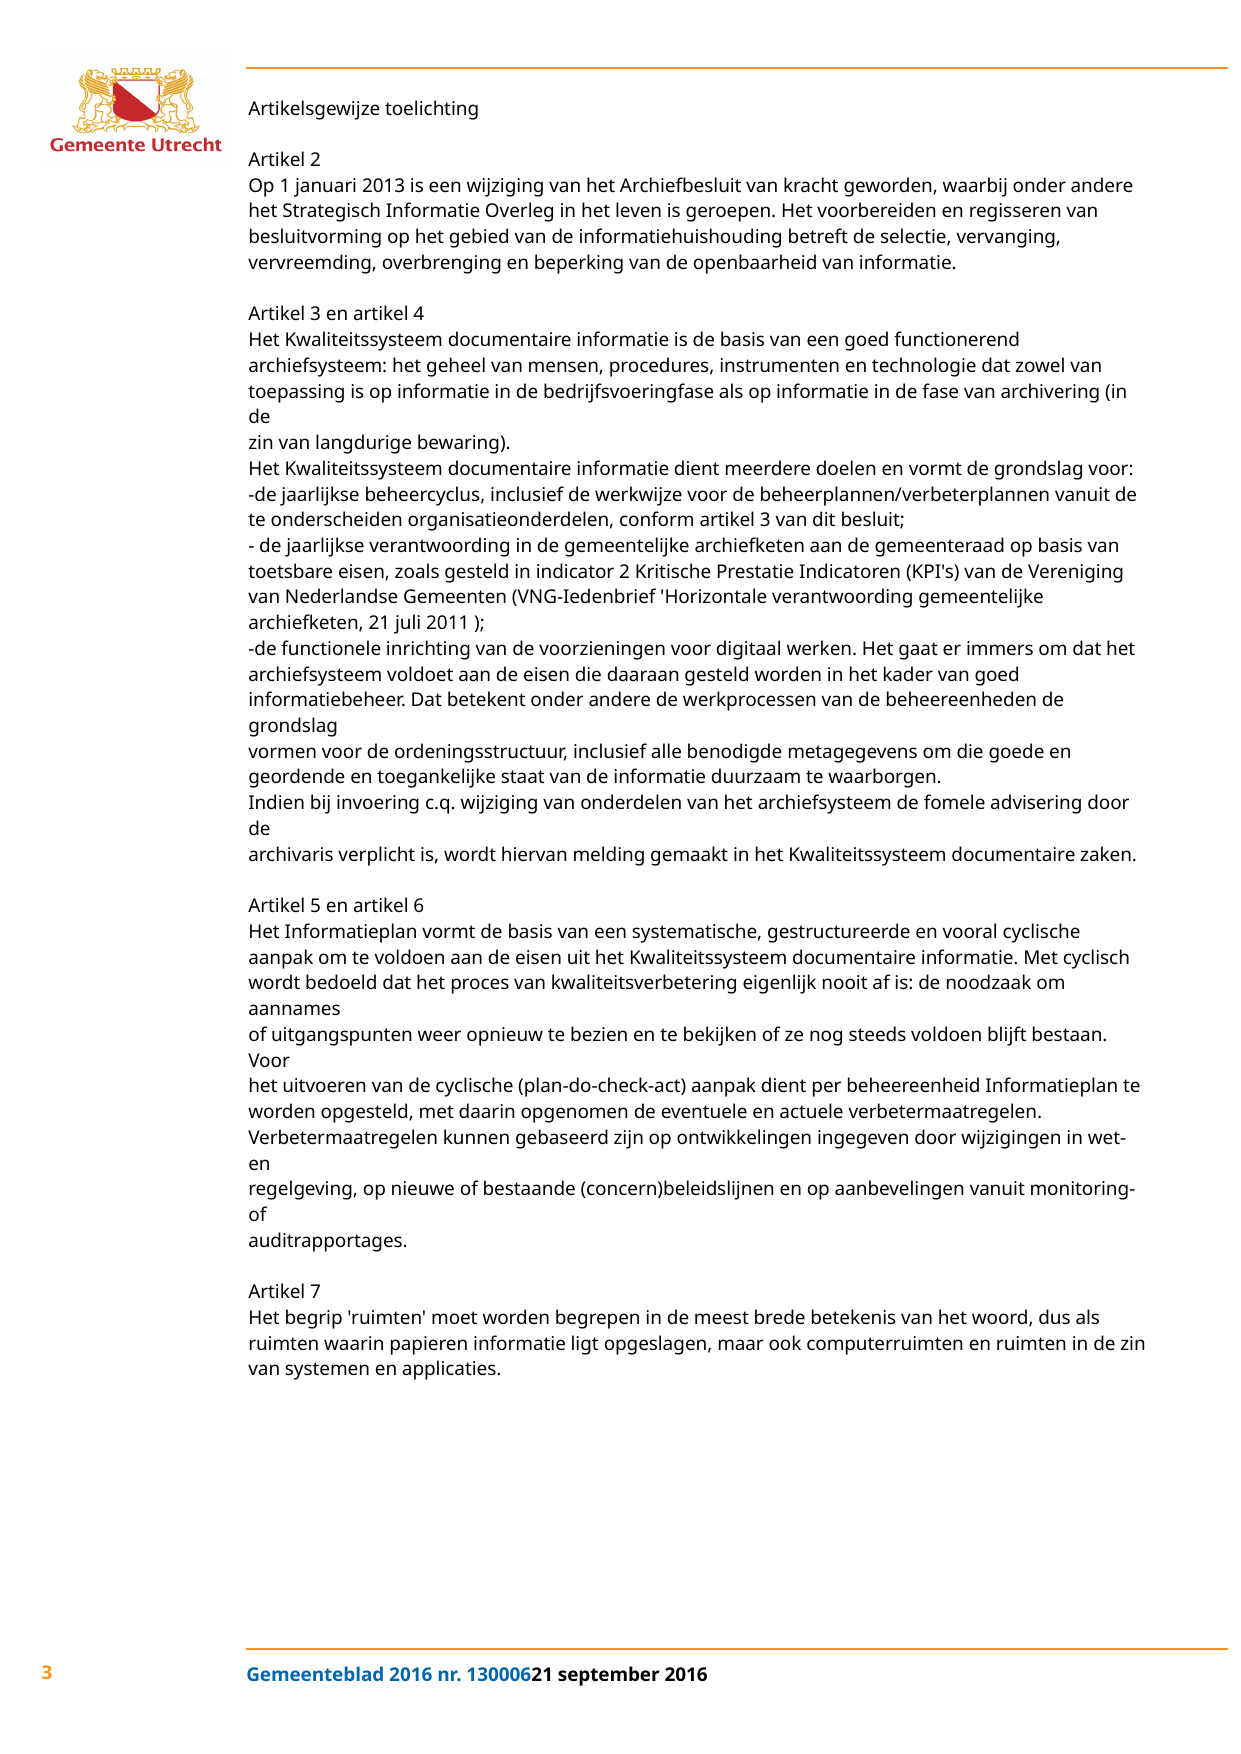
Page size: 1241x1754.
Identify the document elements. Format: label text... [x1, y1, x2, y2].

text Het Kwaliteitssysteem documentaire informatie dient meerdere doelen en vormt de grondslag voor: [248, 455, 1152, 481]
text Op 1 januari 2013 is een wijziging van het Archiefbesluit van kracht geworden, waarbij onder andere [248, 172, 1152, 198]
text Artikel 3 en artikel 4 [248, 301, 1152, 326]
text informatiebeheer. Dat betekent onder andere de werkprocessen van de beheereenheden de grondslag [248, 687, 1152, 738]
text regelgeving, op nieuwe of bestaande (concern)beleidslijnen en op aanbevelingen vanuit monitoring- of [248, 1175, 1152, 1227]
text vormen voor de ordeningsstructuur, inclusief alle benodigde metagegevens om die goede en [248, 738, 1152, 764]
text het Strategisch Informatie Overleg in het leven is geroepen. Het voorbereiden en regisseren van [248, 198, 1152, 223]
text archiefketen, 21 juli 2011 ); [248, 609, 1152, 635]
text Het Kwaliteitssysteem documentaire informatie is de basis van een goed functionerend [248, 326, 1152, 352]
text auditrapportages. [248, 1227, 1152, 1253]
text Artikel 7 [248, 1278, 1152, 1304]
text te onderscheiden organisatieonderdelen, conform artikel 3 van dit besluit; [248, 506, 1152, 532]
text - de jaarlijkse verantwoording in de gemeentelijke archiefketen aan de gemeenteraad op basis van [248, 532, 1152, 558]
text archiefsysteem: het geheel van mensen, procedures, instrumenten en technologie dat zowel van [248, 352, 1152, 378]
text zin van langdurige bewaring). [248, 429, 1152, 455]
text besluitvorming op het gebied van de informatiehuishouding betreft de selectie, vervanging, [248, 223, 1152, 249]
text Indien bij invoering c.q. wijziging van onderdelen van het archiefsysteem de fomele advisering door de [248, 789, 1152, 841]
text -de functionele inrichting van de voorzieningen voor digitaal werken. Het gaat er immers om dat het [248, 635, 1152, 661]
text Verbetermaatregelen kunnen gebaseerd zijn op ontwikkelingen ingegeven door wijzigingen in wet- en [248, 1124, 1152, 1175]
text Artikel 2 [248, 146, 1152, 172]
text het uitvoeren van de cyclische (plan-do-check-act) aanpak dient per beheereenheid Informatieplan te [248, 1072, 1152, 1098]
text vervreemding, overbrenging en beperking van de openbaarheid van informatie. [248, 249, 1152, 275]
text Artikel 5 en artikel 6 [248, 892, 1152, 918]
text toepassing is op informatie in de bedrijfsvoeringfase als op informatie in de fase van archivering (in de [248, 378, 1152, 429]
text van Nederlandse Gemeenten (VNG-Iedenbrief 'Horizontale verantwoording gemeentelijke [248, 584, 1152, 609]
text Het begrip 'ruimten' moet worden begrepen in de meest brede betekenis van het woord, dus als [248, 1304, 1152, 1330]
text toetsbare eisen, zoals gesteld in indicator 2 Kritische Prestatie Indicatoren (KPI's) van de Vereniging [248, 558, 1152, 584]
text wordt bedoeld dat het proces van kwaliteitsverbetering eigenlijk nooit af is: de noodzaak om aannames [248, 969, 1152, 1021]
text ruimten waarin papieren informatie ligt opgeslagen, maar ook computerruimten en ruimten in de zin [248, 1330, 1152, 1356]
picture [41, 47, 231, 172]
text -de jaarlijkse beheercyclus, inclusief de werkwijze voor de beheerplannen/verbeterplannen vanuit de [248, 481, 1152, 506]
text worden opgesteld, met daarin opgenomen de eventuele en actuele verbetermaatregelen. [248, 1098, 1152, 1124]
text Het Informatieplan vormt de basis van een systematische, gestructureerde en vooral cyclische [248, 918, 1152, 944]
text van systemen en applicaties. [248, 1356, 1152, 1381]
text of uitgangspunten weer opnieuw te bezien en te bekijken of ze nog steeds voldoen blijft bestaan. Voor [248, 1021, 1152, 1072]
text Artikelsgewijze toelichting [248, 95, 1152, 121]
text aanpak om te voldoen aan de eisen uit het Kwaliteitssysteem documentaire informatie. Met cyclisch [248, 944, 1152, 969]
text archiefsysteem voldoet aan de eisen die daaraan gesteld worden in het kader van goed [248, 661, 1152, 687]
text geordende en toegankelijke staat van de informatie duurzaam te waarborgen. [248, 764, 1152, 789]
text archivaris verplicht is, wordt hiervan melding gemaakt in het Kwaliteitssysteem documentaire zaken. [248, 841, 1152, 867]
